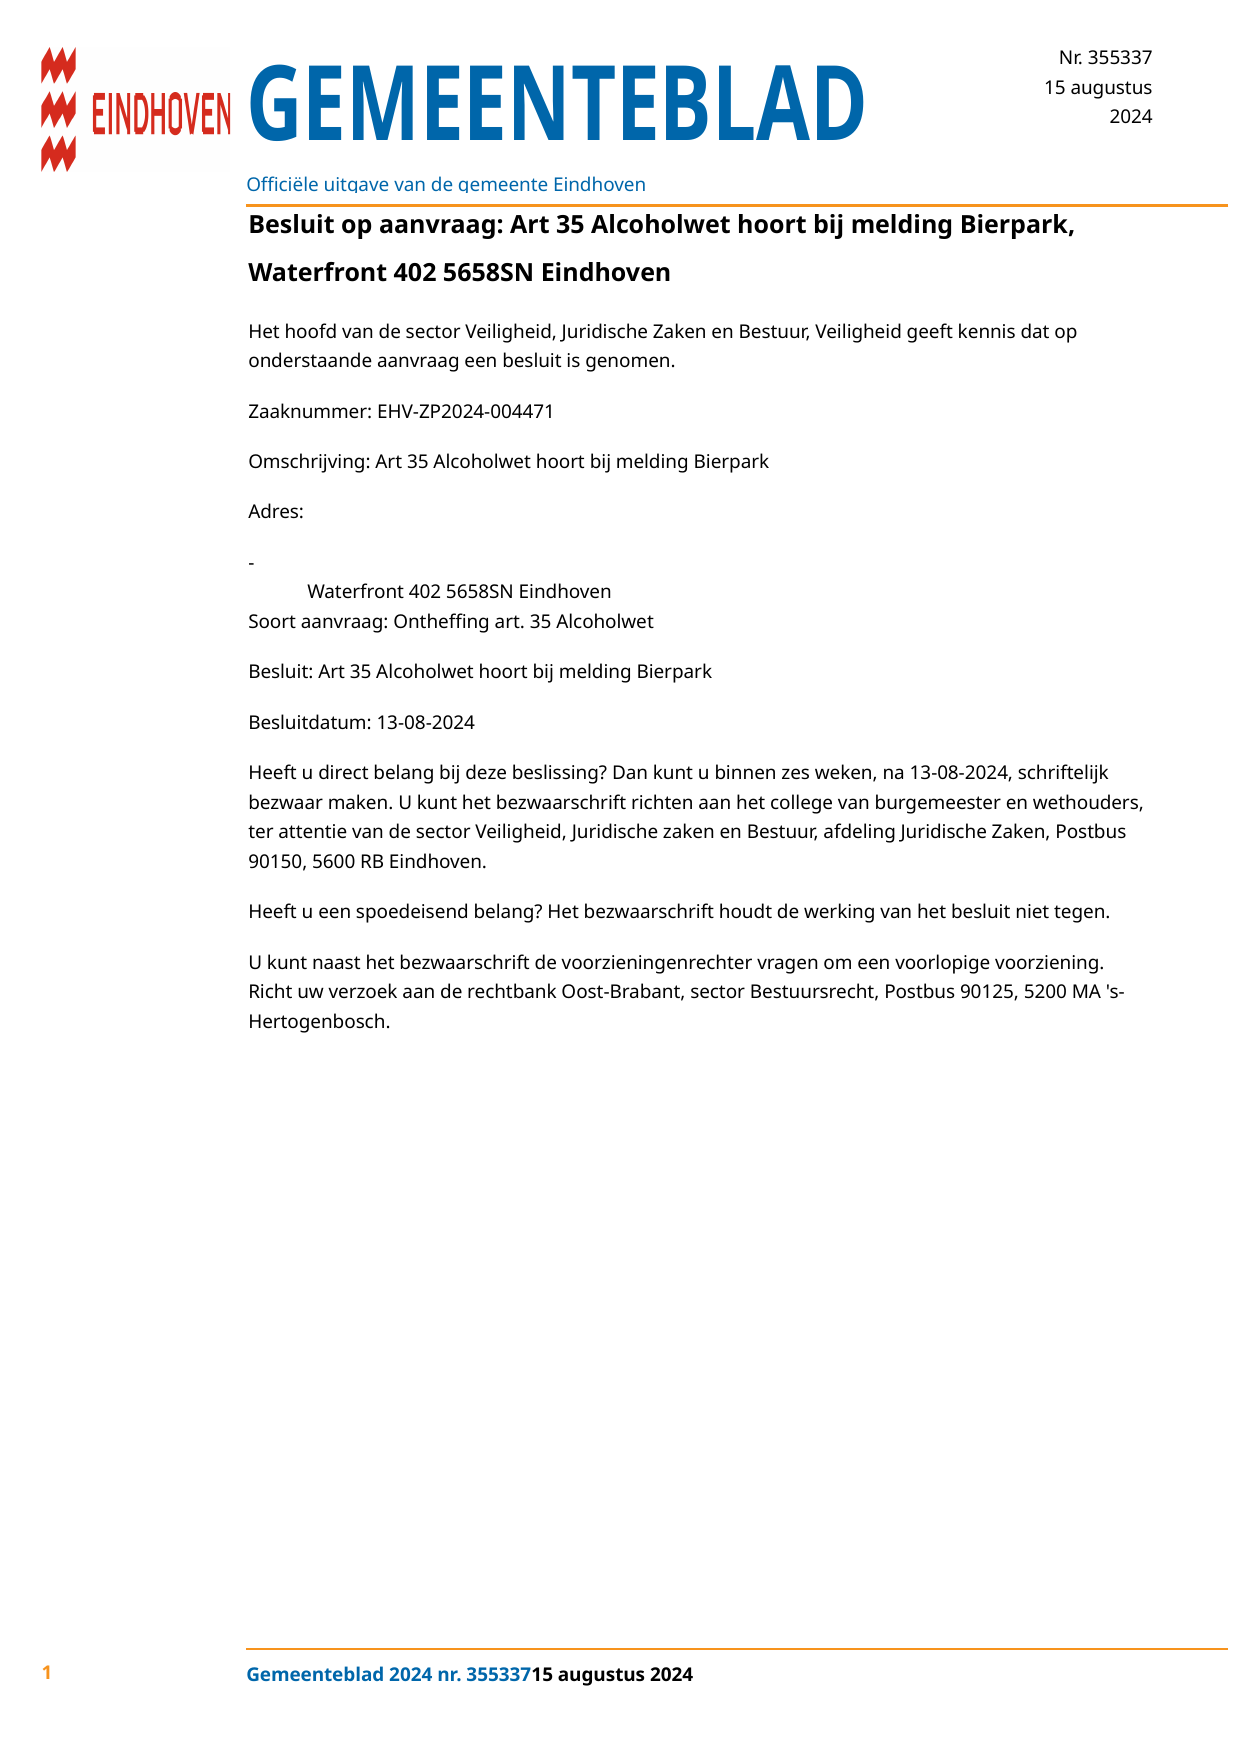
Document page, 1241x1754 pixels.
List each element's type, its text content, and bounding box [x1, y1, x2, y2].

text U kunt naast het bezwaarschrift de voorzieningenrechter vragen om een voorlopige voorziening. Richt uw verzoek aan de rechtbank Oost-Brabant, sector Bestuursrecht, Postbus 90125, 5200 MA 's-Hertogenbosch. [248, 949, 1152, 1034]
text Besluitdatum: 13-08-2024 [248, 709, 1152, 735]
text Heeft u direct belang bij deze beslissing? Dan kunt u binnen zes weken, na 13-08-2024, schriftelijk bezwaar maken. U kunt het bezwaarschrift richten aan het college van burgemeester en wethouders, ter attentie van de sector Veiligheid, Juridische zaken en Bestuur, afdeling Juridische Zaken, Postbus 90150, 5600 RB Eindhoven. [248, 759, 1152, 874]
text Omschrijving: Art 35 Alcoholwet hoort bij melding Bierpark [248, 448, 1152, 474]
text Besluit op aanvraag: Art 35 Alcoholwet hoort bij melding Bierpark, Waterfront 402 5658SN Eindhoven [248, 207, 1152, 288]
picture [41, 47, 231, 172]
text Adres: [248, 499, 1152, 524]
text Soort aanvraag: Ontheffing art. 35 Alcoholwet [248, 608, 1152, 634]
text Heeft u een spoedeisend belang? Het bezwaarschrift houdt de werking van het besluit niet tegen. [248, 899, 1152, 924]
text Zaaknummer: EHV-ZP2024-004471 [248, 398, 1152, 424]
text Besluit: Art 35 Alcoholwet hoort bij melding Bierpark [248, 659, 1152, 684]
list Waterfront 402 5658SN Eindhoven [248, 579, 1152, 604]
text Het hoofd van de sector Veiligheid, Juridische Zaken en Bestuur, Veiligheid geeft kennis dat op onderstaande aanvraag een besluit is genomen. [248, 318, 1152, 373]
